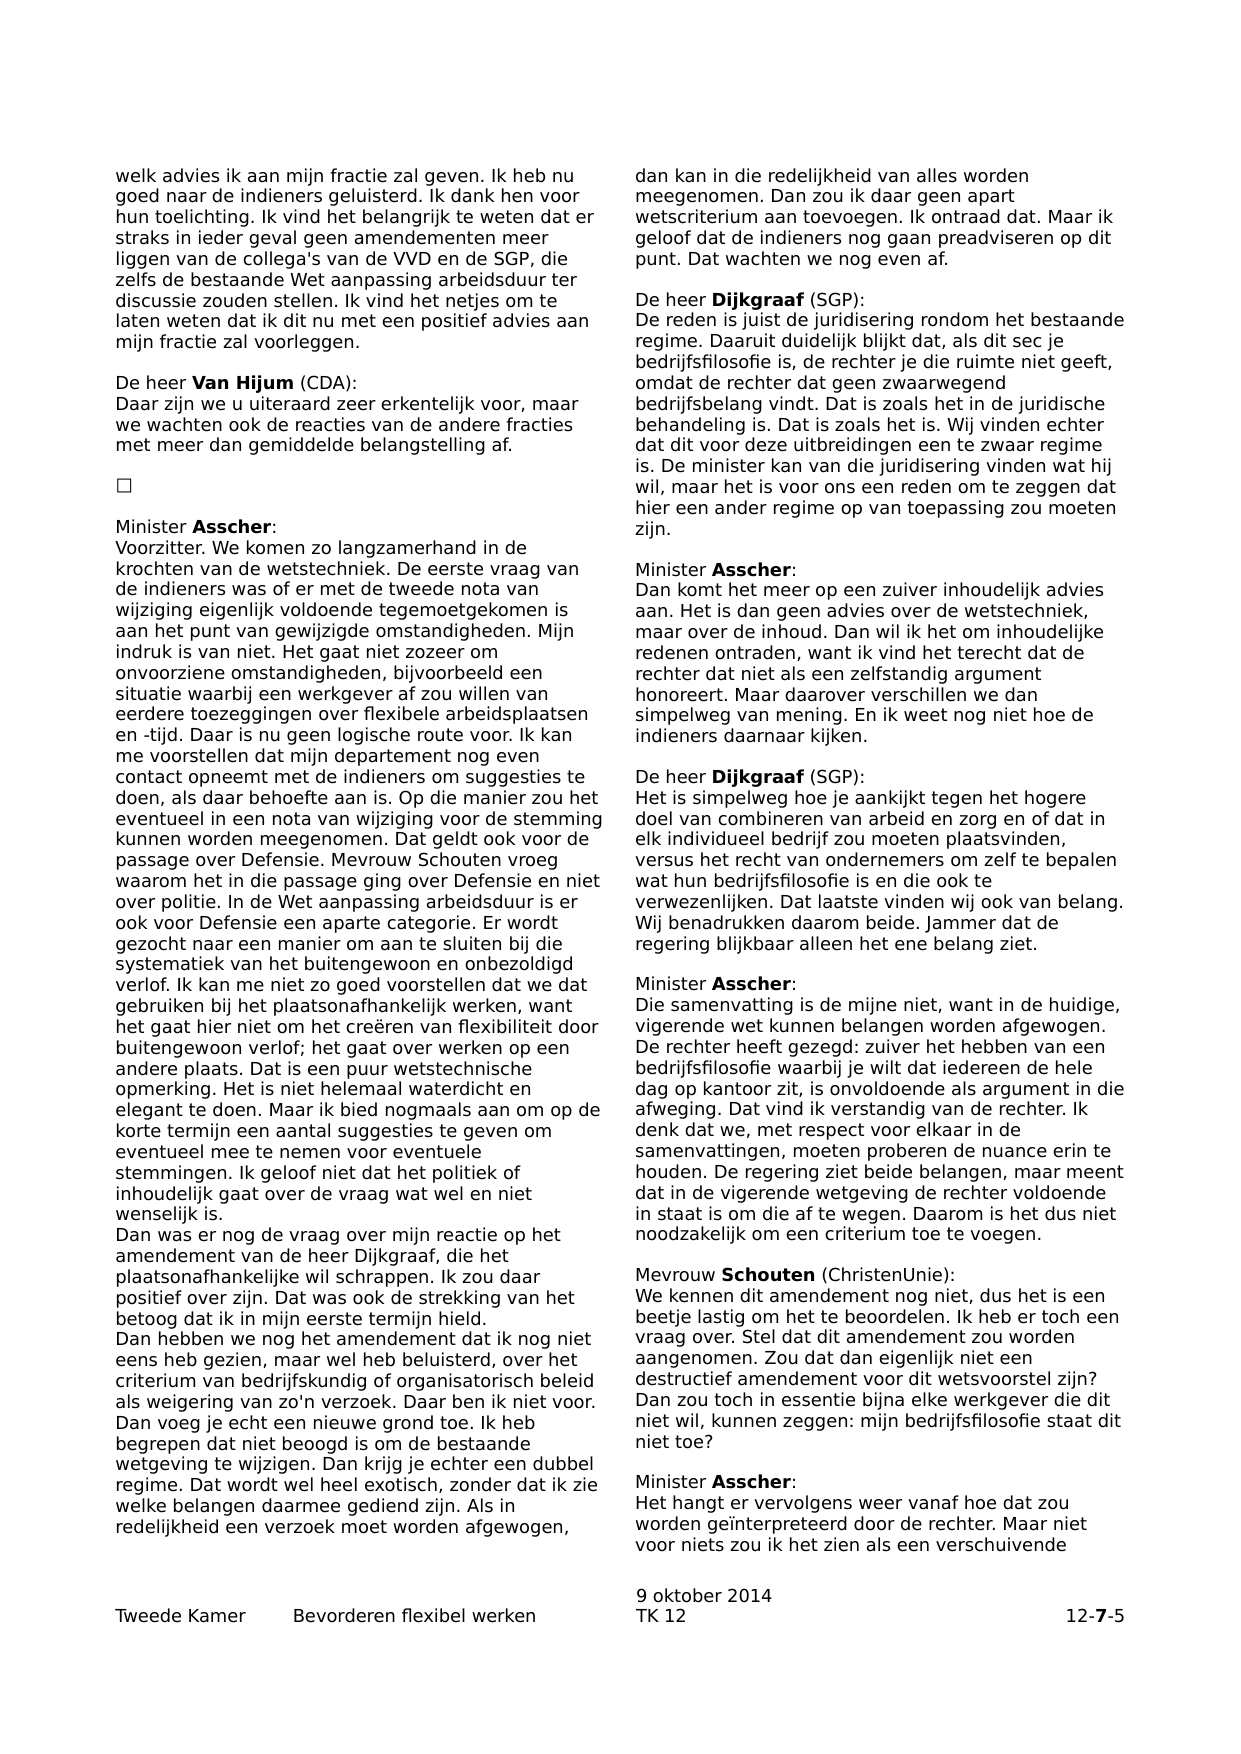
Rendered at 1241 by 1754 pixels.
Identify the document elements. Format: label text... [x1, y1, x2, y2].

text Minister Asscher: [115, 517, 605, 537]
text ⬜ [115, 476, 605, 497]
text Minister Asscher: [635, 974, 1125, 995]
text Mevrouw Schouten (ChristenUnie): [635, 1265, 1125, 1286]
text Het is simpelweg hoe je aankijkt tegen het hogere doel van combineren van arbeid en zorg en of dat in elk individueel bedrijf zou moeten plaatsvinden, versus het recht van ondernemers om zelf te bepalen wat hun bedrijfsfilosofie is en die ook te verwezenlijken. Dat laatste vinden wij ook van belang. Wij benadrukken daarom beide. Jammer dat de regering blijkbaar alleen het ene belang ziet. [635, 787, 1125, 954]
text Die samenvatting is de mijne niet, want in de huidige, vigerende wet kunnen belangen worden afgewogen. De rechter heeft gezegd: zuiver het hebben van een bedrijfsfilosofie waarbij je wilt dat iedereen de hele dag op kantoor zit, is onvoldoende als argument in die afweging. Dat vind ik verstandig van de rechter. Ik denk dat we, met respect voor elkaar in de samenvattingen, moeten proberen de nuance erin te houden. De regering ziet beide belangen, maar meent dat in de vigerende wetgeving de rechter voldoende in staat is om die af te wegen. Daarom is het dus niet noodzakelijk om een criterium toe te voegen. [635, 995, 1125, 1245]
text Minister Asscher: [635, 1472, 1125, 1493]
text Dan hebben we nog het amendement dat ik nog niet eens heb gezien, maar wel heb beluisterd, over het criterium van bedrijfskundig of organisatorisch beleid als weigering van zo'n verzoek. Daar ben ik niet voor. Dan voeg je echt een nieuwe grond toe. Ik heb begrepen dat niet beoogd is om de bestaande wetgeving te wijzigen. Dan krijg je echter een dubbel regime. Dat wordt wel heel exotisch, zonder dat ik zie welke belangen daarmee gediend zijn. Als in redelijkheid een verzoek moet worden afgewogen, [115, 1329, 605, 1537]
text We kennen dit amendement nog niet, dus het is een beetje lastig om het te beoordelen. Ik heb er toch een vraag over. Stel dat dit amendement zou worden aangenomen. Zou dat dan eigenlijk niet een destructief amendement voor dit wetsvoorstel zijn? Dan zou toch in essentie bijna elke werkgever die dit niet wil, kunnen zeggen: mijn bedrijfsfilosofie staat dit niet toe? [635, 1286, 1125, 1452]
text Het hangt er vervolgens weer vanaf hoe dat zou worden geïnterpreteerd door de rechter. Maar niet voor niets zou ik het zien als een verschuivende [635, 1493, 1125, 1556]
text Minister Asscher: [635, 559, 1125, 580]
text De reden is juist de juridisering rondom het bestaande regime. Daaruit duidelijk blijkt dat, als dit sec je bedrijfsfilosofie is, de rechter je die ruimte niet geeft, omdat de rechter dat geen zwaarwegend bedrijfsbelang vindt. Dat is zoals het in de juridische behandeling is. Dat is zoals het is. Wij vinden echter dat dit voor deze uitbreidingen een te zwaar regime is. De minister kan van die juridisering vinden wat hij wil, maar het is voor ons een reden om te zeggen dat hier een ander regime op van toepassing zou moeten zijn. [635, 310, 1125, 539]
text Dan was er nog de vraag over mijn reactie op het amendement van de heer Dijkgraaf, die het plaatsonafhankelijke wil schrappen. Ik zou daar positief over zijn. Dat was ook de strekking van het betoog dat ik in mijn eerste termijn hield. [115, 1225, 605, 1329]
text dan kan in die redelijkheid van alles worden meegenomen. Dan zou ik daar geen apart wetscriterium aan toevoegen. Ik ontraad dat. Maar ik geloof dat de indieners nog gaan preadviseren op dit punt. Dat wachten we nog even af. [635, 165, 1125, 269]
text De heer Dijkgraaf (SGP): [635, 767, 1125, 787]
text Dan komt het meer op een zuiver inhoudelijk advies aan. Het is dan geen advies over de wetstechniek, maar over de inhoud. Dan wil ik het om inhoudelijke redenen ontraden, want ik vind het terecht dat de rechter dat niet als een zelfstandig argument honoreert. Maar daarover verschillen we dan simpelweg van mening. En ik weet nog niet hoe de indieners daarnaar kijken. [635, 580, 1125, 747]
text De heer Dijkgraaf (SGP): [635, 289, 1125, 310]
text De heer Van Hijum (CDA): [115, 373, 605, 393]
text Voorzitter. We komen zo langzamerhand in de krochten van de wetstechniek. De eerste vraag van de indieners was of er met de tweede nota van wijziging eigenlijk voldoende tegemoetgekomen is aan het punt van gewijzigde omstandigheden. Mijn indruk is van niet. Het gaat niet zozeer om onvoorziene omstandigheden, bijvoorbeeld een situatie waarbij een werkgever af zou willen van eerdere toezeggingen over flexibele arbeidsplaatsen en -tijd. Daar is nu geen logische route voor. Ik kan me voorstellen dat mijn departement nog even contact opneemt met de indieners om suggesties te doen, als daar behoefte aan is. Op die manier zou het eventueel in een nota van wijziging voor de stemming kunnen worden meegenomen. Dat geldt ook voor de passage over Defensie. Mevrouw Schouten vroeg waarom het in die passage ging over Defensie en niet over politie. In de Wet aanpassing arbeidsduur is er ook voor Defensie een aparte categorie. Er wordt gezocht naar een manier om aan te sluiten bij die systematiek van het buitengewoon en onbezoldigd verlof. Ik kan me niet zo goed voorstellen dat we dat gebruiken bij het plaatsonafhankelijk werken, want het gaat hier niet om het creëren van flexibiliteit door buitengewoon verlof; het gaat over werken op een andere plaats. Dat is een puur wetstechnische opmerking. Het is niet helemaal waterdicht en elegant te doen. Maar ik bied nogmaals aan om op de korte termijn een aantal suggesties te geven om eventueel mee te nemen voor eventuele stemmingen. Ik geloof niet dat het politiek of inhoudelijk gaat over de vraag wat wel en niet wenselijk is. [115, 537, 605, 1225]
text welk advies ik aan mijn fractie zal geven. Ik heb nu goed naar de indieners geluisterd. Ik dank hen voor hun toelichting. Ik vind het belangrijk te weten dat er straks in ieder geval geen amendementen meer liggen van de collega's van de VVD en de SGP, die zelfs de bestaande Wet aanpassing arbeidsduur ter discussie zouden stellen. Ik vind het netjes om te laten weten dat ik dit nu met een positief advies aan mijn fractie zal voorleggen. [115, 165, 605, 353]
text Daar zijn we u uiteraard zeer erkentelijk voor, maar we wachten ook de reacties van de andere fracties met meer dan gemiddelde belangstelling af. [115, 393, 605, 456]
